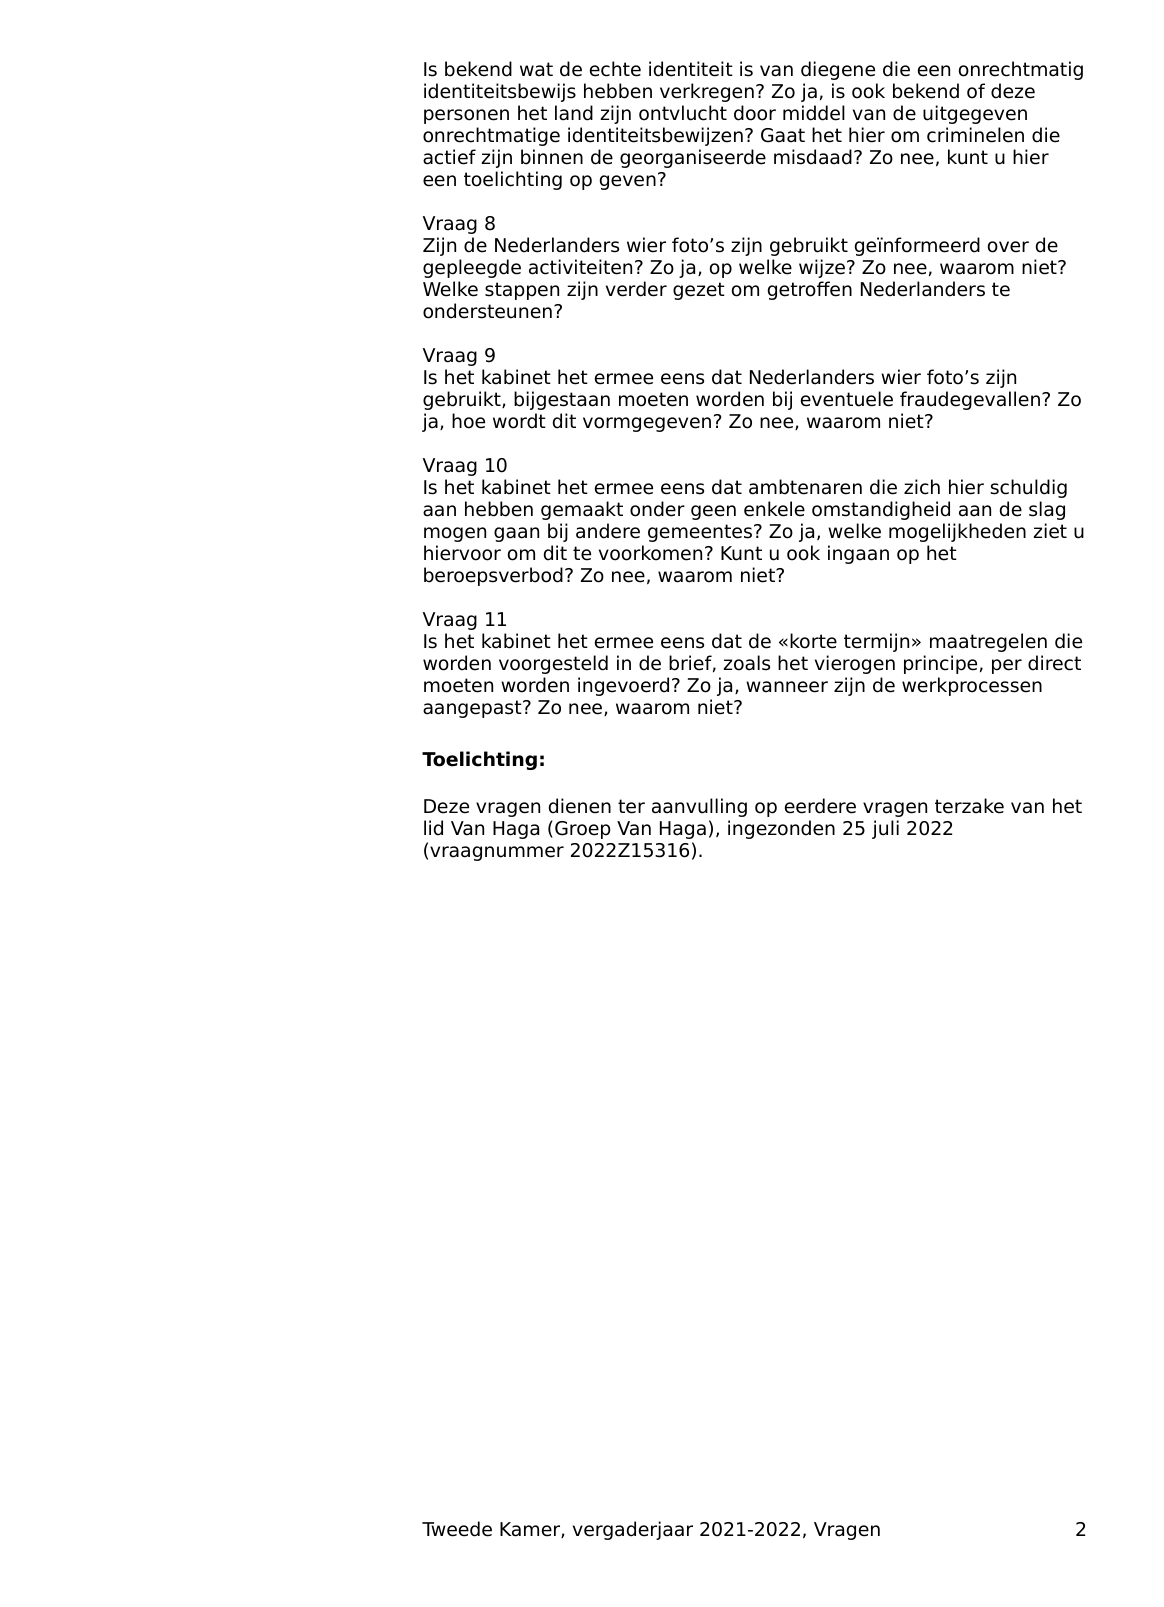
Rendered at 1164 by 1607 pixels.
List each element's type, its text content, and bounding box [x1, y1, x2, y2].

text Vraag 11 [422, 609, 1087, 631]
text Is het kabinet het ermee eens dat Nederlanders wier foto’s zijn gebruikt, bijgestaan moeten worden bij eventuele fraudegevallen? Zo ja, hoe wordt dit vormgegeven? Zo nee, waarom niet? [422, 367, 1087, 433]
text Vraag 8 [422, 213, 1087, 235]
text Deze vragen dienen ter aanvulling op eerdere vragen terzake van het lid Van Haga (Groep Van Haga), ingezonden 25 juli 2022 (vraagnummer 2022Z15316). [422, 796, 1087, 862]
text Zijn de Nederlanders wier foto’s zijn gebruikt geïnformeerd over de gepleegde activiteiten? Zo ja, op welke wijze? Zo nee, waarom niet? Welke stappen zijn verder gezet om getroffen Nederlanders te ondersteunen? [422, 235, 1087, 323]
text Is bekend wat de echte identiteit is van diegene die een onrechtmatig identiteitsbewijs hebben verkregen? Zo ja, is ook bekend of deze personen het land zijn ontvlucht door middel van de uitgegeven onrechtmatige identiteitsbewijzen? Gaat het hier om criminelen die actief zijn binnen de georganiseerde misdaad? Zo nee, kunt u hier een toelichting op geven? [422, 59, 1087, 191]
subtitle Toelichting: [422, 749, 1087, 771]
text Is het kabinet het ermee eens dat ambtenaren die zich hier schuldig aan hebben gemaakt onder geen enkele omstandigheid aan de slag mogen gaan bij andere gemeentes? Zo ja, welke mogelijkheden ziet u hiervoor om dit te voorkomen? Kunt u ook ingaan op het beroepsverbod? Zo nee, waarom niet? [422, 477, 1087, 587]
text Is het kabinet het ermee eens dat de «korte termijn» maatregelen die worden voorgesteld in de brief, zoals het vierogen principe, per direct moeten worden ingevoerd? Zo ja, wanneer zijn de werkprocessen aangepast? Zo nee, waarom niet? [422, 631, 1087, 719]
text Vraag 10 [422, 455, 1087, 477]
text Vraag 9 [422, 345, 1087, 367]
